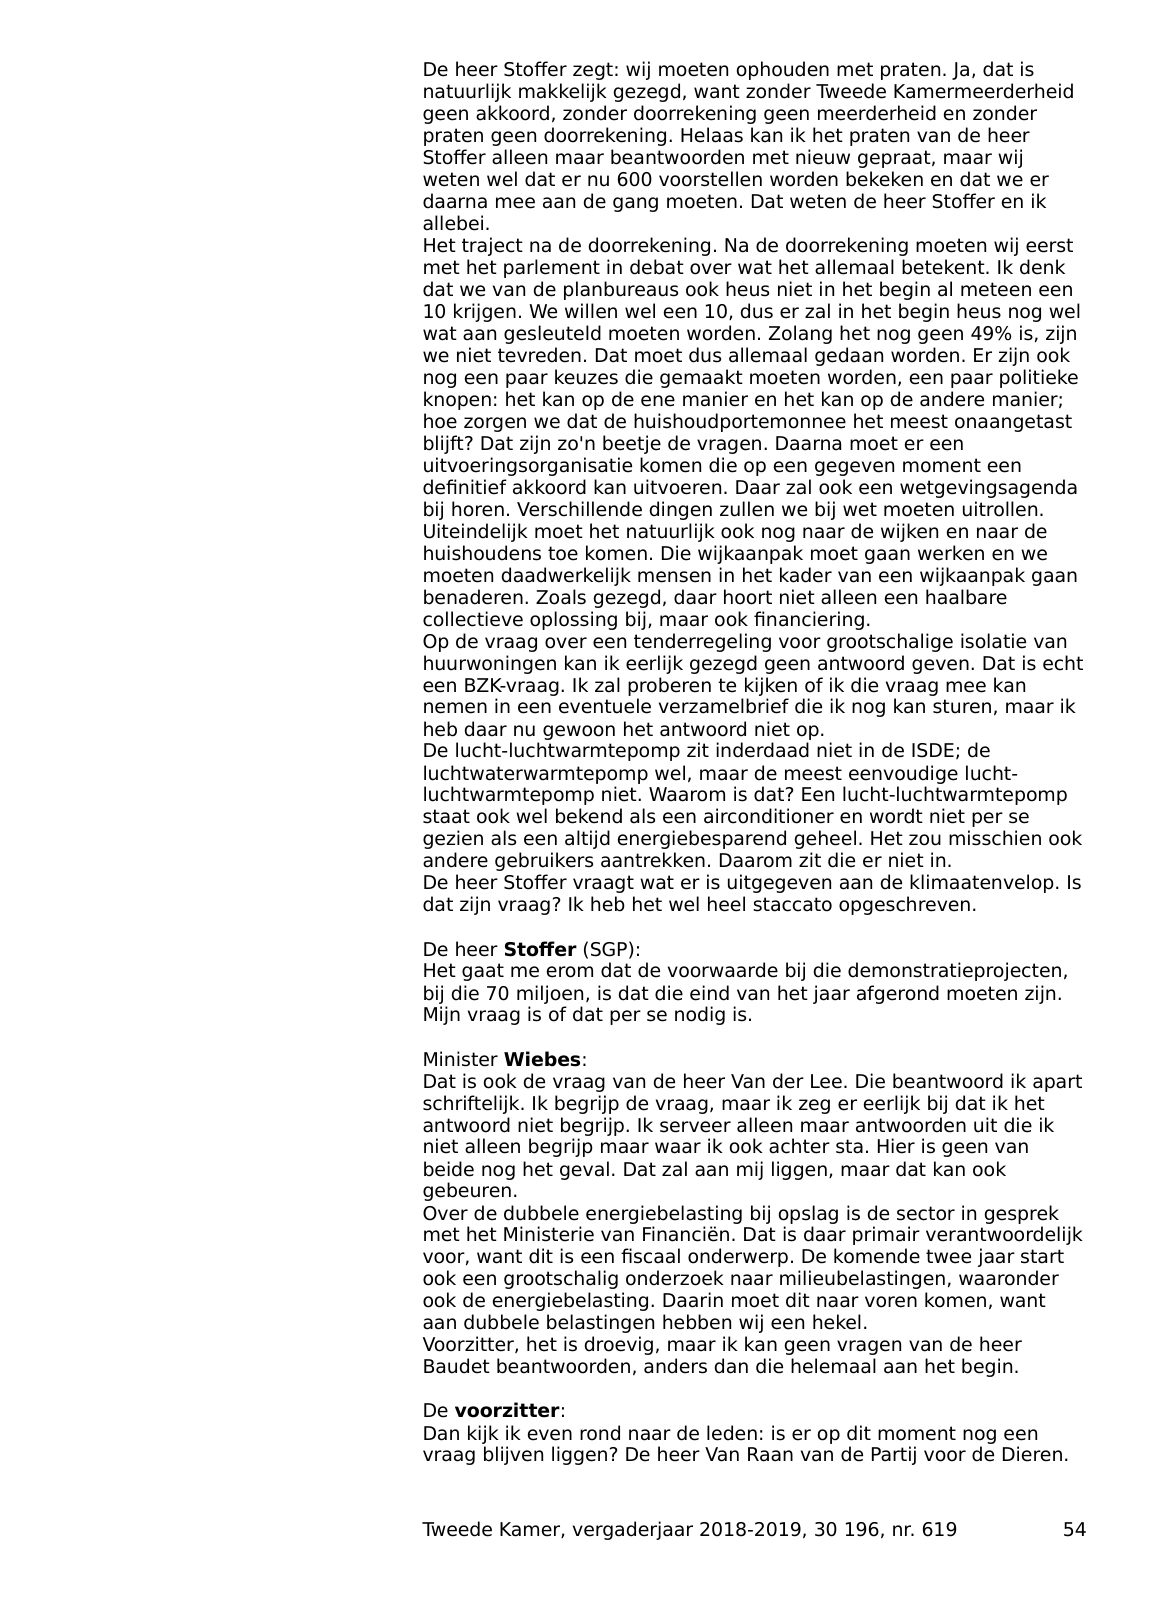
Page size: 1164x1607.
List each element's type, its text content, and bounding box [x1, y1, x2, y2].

text De heer Stoffer (SGP): [422, 938, 1087, 960]
text De voorzitter: [422, 1400, 1087, 1422]
text Over de dubbele energiebelasting bij opslag is de sector in gesprek met het Ministerie van Financiën. Dat is daar primair verantwoordelijk voor, want dit is een fiscaal onderwerp. De komende twee jaar start ook een grootschalig onderzoek naar milieubelastingen, waaronder ook de energiebelasting. Daarin moet dit naar voren komen, want aan dubbele belastingen hebben wij een hekel. [422, 1202, 1087, 1334]
text Op de vraag over een tenderregeling voor grootschalige isolatie van huurwoningen kan ik eerlijk gezegd geen antwoord geven. Dat is echt een BZK-vraag. Ik zal proberen te kijken of ik die vraag mee kan nemen in een eventuele verzamelbrief die ik nog kan sturen, maar ik heb daar nu gewoon het antwoord niet op. [422, 631, 1087, 740]
text De heer Stoffer vraagt wat er is uitgegeven aan de klimaatenvelop. Is dat zijn vraag? Ik heb het wel heel staccato opgeschreven. [422, 872, 1087, 916]
text Het traject na de doorrekening. Na de doorrekening moeten wij eerst met het parlement in debat over wat het allemaal betekent. Ik denk dat we van de planbureaus ook heus niet in het begin al meteen een 10 krijgen. We willen wel een 10, dus er zal in het begin heus nog wel wat aan gesleuteld moeten worden. Zolang het nog geen 49% is, zijn we niet tevreden. Dat moet dus allemaal gedaan worden. Er zijn ook nog een paar keuzes die gemaakt moeten worden, een paar politieke knopen: het kan op de ene manier en het kan op de andere manier; hoe zorgen we dat de huishoudportemonnee het meest onaangetast blijft? Dat zijn zo'n beetje de vragen. Daarna moet er een uitvoeringsorganisatie komen die op een gegeven moment een definitief akkoord kan uitvoeren. Daar zal ook een wetgevingsagenda bij horen. Verschillende dingen zullen we bij wet moeten uitrollen. Uiteindelijk moet het natuurlijk ook nog naar de wijken en naar de huishoudens toe komen. Die wijkaanpak moet gaan werken en we moeten daadwerkelijk mensen in het kader van een wijkaanpak gaan benaderen. Zoals gezegd, daar hoort niet alleen een haalbare collectieve oplossing bij, maar ook financiering. [422, 235, 1087, 631]
text De heer Stoffer zegt: wij moeten ophouden met praten. Ja, dat is natuurlijk makkelijk gezegd, want zonder Tweede Kamermeerderheid geen akkoord, zonder doorrekening geen meerderheid en zonder praten geen doorrekening. Helaas kan ik het praten van de heer Stoffer alleen maar beantwoorden met nieuw gepraat, maar wij weten wel dat er nu 600 voorstellen worden bekeken en dat we er daarna mee aan de gang moeten. Dat weten de heer Stoffer en ik allebei. [422, 59, 1087, 235]
text De lucht-luchtwarmtepomp zit inderdaad niet in de ISDE; de luchtwaterwarmtepomp wel, maar de meest eenvoudige lucht-luchtwarmtepomp niet. Waarom is dat? Een lucht-luchtwarmtepomp staat ook wel bekend als een airconditioner en wordt niet per se gezien als een altijd energiebesparend geheel. Het zou misschien ook andere gebruikers aantrekken. Daarom zit die er niet in. [422, 740, 1087, 872]
text Het gaat me erom dat de voorwaarde bij die demonstratieprojecten, bij die 70 miljoen, is dat die eind van het jaar afgerond moeten zijn. Mijn vraag is of dat per se nodig is. [422, 960, 1087, 1026]
text Minister Wiebes: [422, 1048, 1087, 1071]
text Dat is ook de vraag van de heer Van der Lee. Die beantwoord ik apart schriftelijk. Ik begrijp de vraag, maar ik zeg er eerlijk bij dat ik het antwoord niet begrijp. Ik serveer alleen maar antwoorden uit die ik niet alleen begrijp maar waar ik ook achter sta. Hier is geen van beide nog het geval. Dat zal aan mij liggen, maar dat kan ook gebeuren. [422, 1071, 1087, 1202]
text Dan kijk ik even rond naar de leden: is er op dit moment nog een vraag blijven liggen? De heer Van Raan van de Partij voor de Dieren. [422, 1422, 1087, 1466]
text Voorzitter, het is droevig, maar ik kan geen vragen van de heer Baudet beantwoorden, anders dan die helemaal aan het begin. [422, 1334, 1087, 1378]
